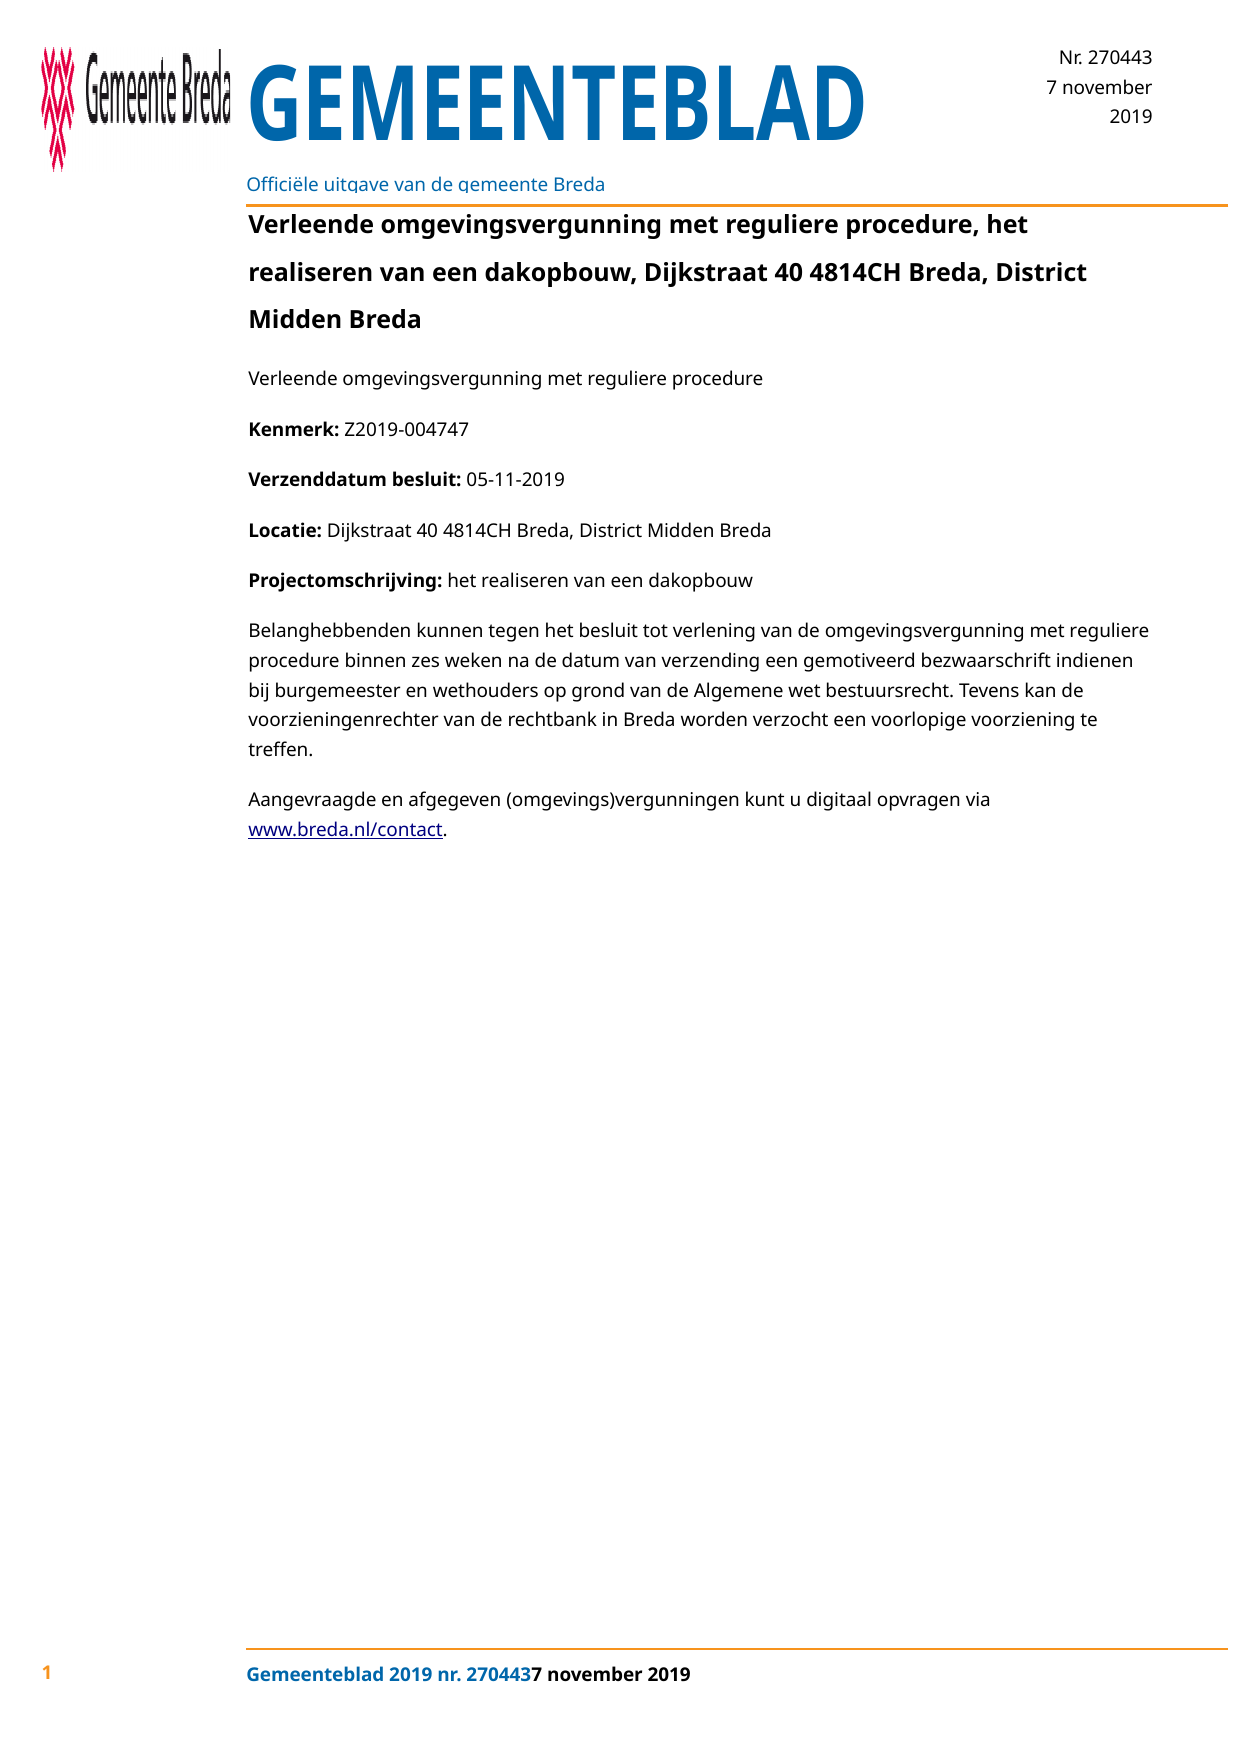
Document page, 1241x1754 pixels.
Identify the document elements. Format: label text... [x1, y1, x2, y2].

text Belanghebbenden kunnen tegen het besluit tot verlening van de omgevingsvergunning met reguliere procedure binnen zes weken na de datum van verzending een gemotiveerd bezwaarschrift indienen bij burgemeester en wethouders op grond van de Algemene wet bestuursrecht. Tevens kan de voorzieningenrechter van de rechtbank in Breda worden verzocht een voorlopige voorziening te treffen. [248, 618, 1152, 762]
text Aangevraagde en afgegeven (omgevings)vergunningen kunt u digitaal opvragen via www.breda.nl/contact. [248, 786, 1152, 842]
text Kenmerk: Z2019-004747 [248, 416, 1152, 442]
text Verleende omgevingsvergunning met reguliere procedure, het realiseren van een dakopbouw, Dijkstraat 40 4814CH Breda, District Midden Breda [248, 207, 1152, 336]
text Locatie: Dijkstraat 40 4814CH Breda, District Midden Breda [248, 517, 1152, 542]
text Projectomschrijving: het realiseren van een dakopbouw [248, 567, 1152, 593]
text Verleende omgevingsvergunning met reguliere procedure [248, 366, 1152, 391]
picture [41, 47, 231, 172]
text Verzenddatum besluit: 05-11-2019 [248, 466, 1152, 492]
